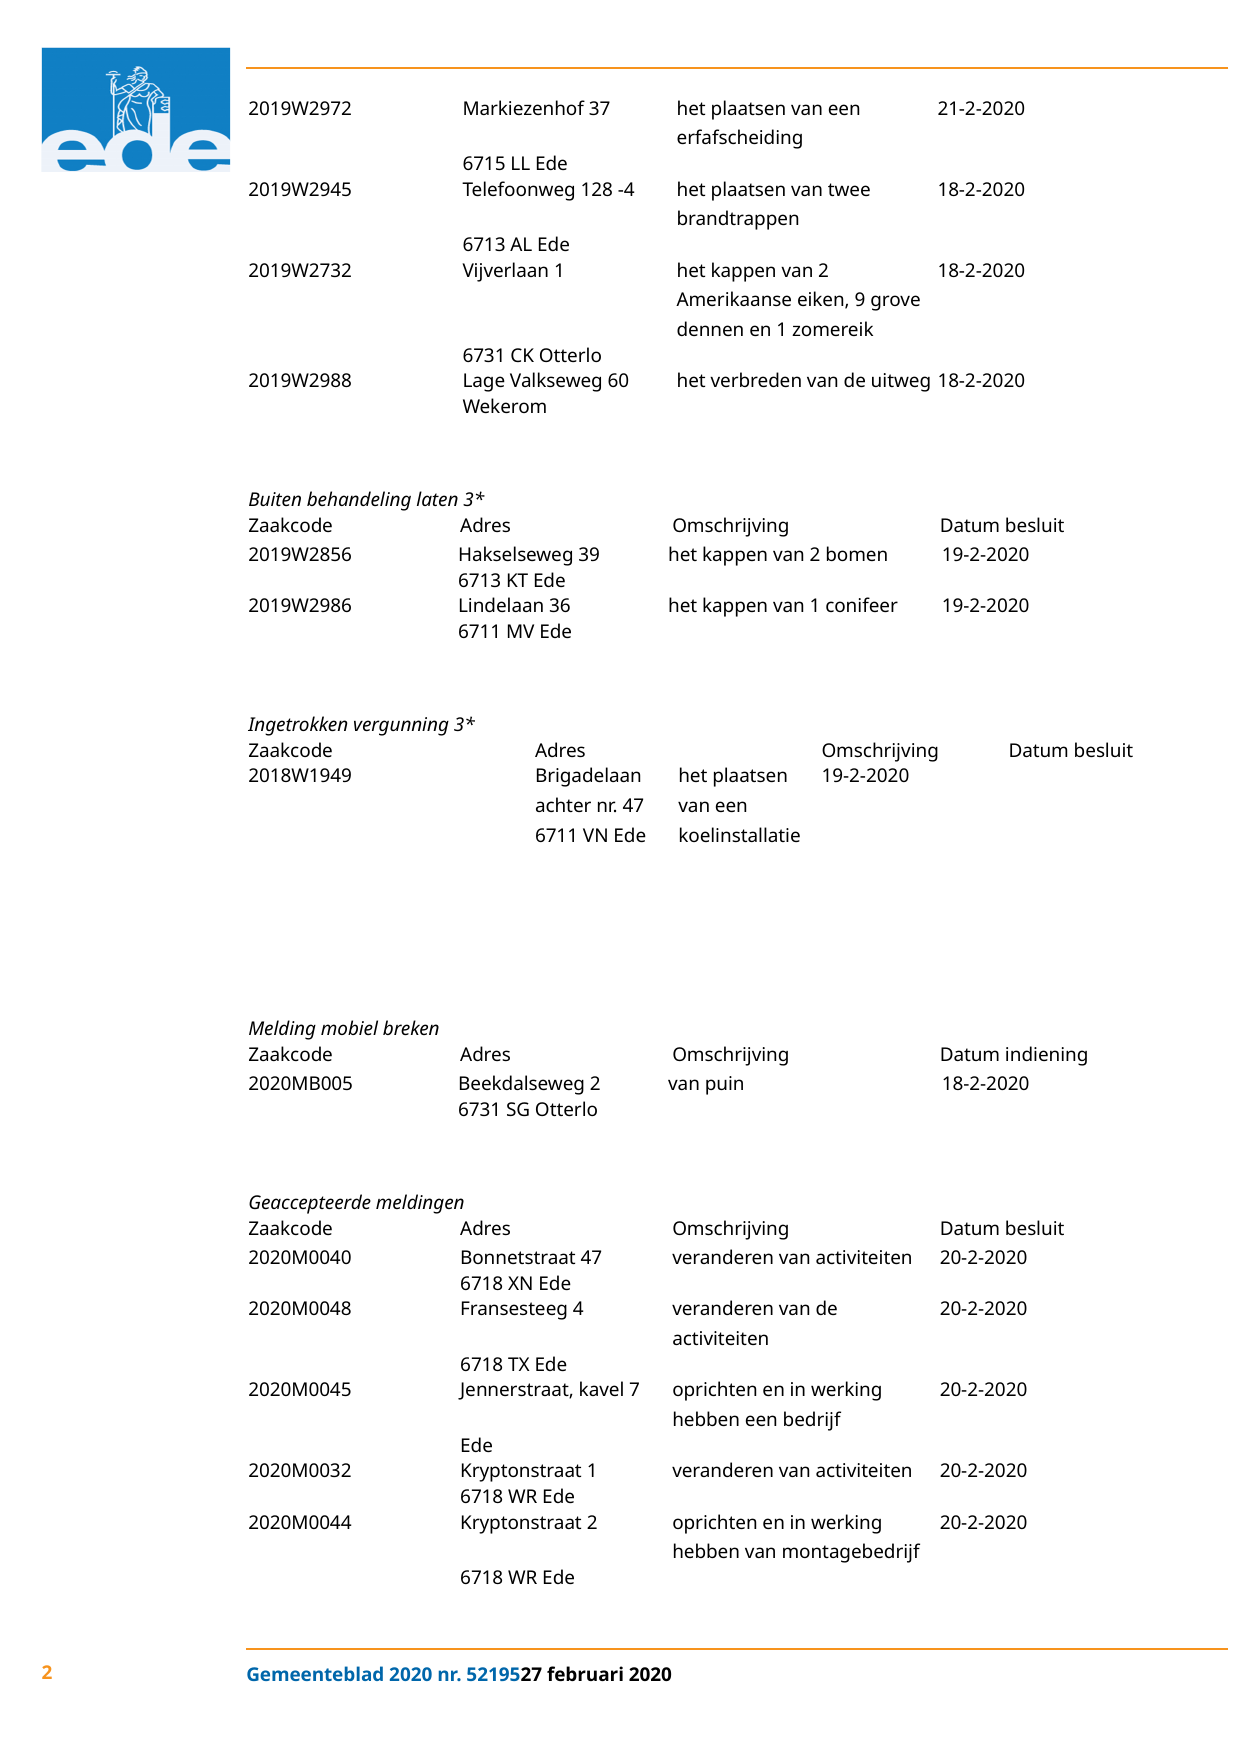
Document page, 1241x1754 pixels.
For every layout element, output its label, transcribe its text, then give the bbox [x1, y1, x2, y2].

table_cell 18-2-2020 [937, 368, 1152, 393]
table_cell Ede [460, 1432, 672, 1458]
table_cell 6715 LL Ede [462, 150, 676, 176]
table_header van puin [668, 1071, 942, 1096]
table_cell Jennerstraat, kavel 7 [460, 1377, 672, 1432]
table_cell Markiezenhof 37 [462, 95, 676, 150]
table_header Datum besluit [1008, 737, 1152, 763]
table_cell 19-2-2020 [942, 593, 1152, 618]
table_cell [940, 1564, 1152, 1590]
table_cell Vijverlaan 1 [462, 257, 676, 342]
table_cell 2019W2945 [248, 176, 462, 231]
table_header Beekdalseweg 2 [458, 1071, 668, 1096]
table_cell [248, 1483, 460, 1509]
table_cell [672, 1483, 939, 1509]
table_cell [672, 1432, 939, 1458]
table_cell [248, 618, 458, 644]
table_cell 2019W2986 [248, 593, 458, 618]
table_cell [676, 150, 937, 176]
table_cell Brigadelaan achter nr. 47 6711 VN Ede [535, 763, 678, 848]
table_header het kappen van 2 bomen [668, 541, 942, 567]
table_cell het plaatsen van een koelinstallatie [678, 763, 821, 848]
table_cell [676, 231, 937, 257]
table_cell Lindelaan 36 [458, 593, 668, 618]
table_cell [942, 618, 1152, 644]
table_cell Kryptonstraat 1 [460, 1458, 672, 1483]
table_cell 2019W2732 [248, 257, 462, 342]
table_cell 6731 SG Otterlo [458, 1096, 668, 1122]
table_cell 21-2-2020 [937, 95, 1152, 150]
table_header Zaakcode [248, 1215, 460, 1241]
table_header veranderen van activiteiten [672, 1244, 939, 1270]
table_header Adres [460, 1215, 672, 1241]
table_cell Wekerom [462, 393, 676, 419]
table_cell 6713 KT Ede [458, 567, 668, 592]
table_cell 20-2-2020 [940, 1377, 1152, 1432]
table_cell [248, 1096, 458, 1122]
table_cell 6713 AL Ede [462, 231, 676, 257]
table_cell Fransesteeg 4 [460, 1296, 672, 1351]
table_header Adres [535, 737, 821, 763]
table_cell [937, 150, 1152, 176]
text Melding mobiel breken [248, 1016, 1152, 1041]
table_cell [937, 342, 1152, 367]
table_header Omschrijving [672, 512, 939, 538]
table_header 18-2-2020 [942, 1071, 1152, 1096]
table_header Datum besluit [940, 512, 1152, 538]
table_cell 18-2-2020 [937, 257, 1152, 342]
table_header 2019W2856 [248, 541, 458, 567]
table_cell 2020M0045 [248, 1377, 460, 1432]
table_cell [676, 342, 937, 367]
table_header 19-2-2020 [942, 541, 1152, 567]
table_cell 6718 XN Ede [460, 1270, 672, 1296]
table_cell [248, 1270, 460, 1296]
table_cell [937, 393, 1152, 419]
table_cell Lage Valkseweg 60 [462, 368, 676, 393]
table_cell [248, 231, 462, 257]
table_header Hakselseweg 39 [458, 541, 668, 567]
table_cell veranderen van activiteiten [672, 1458, 939, 1483]
table_header Zaakcode [248, 737, 535, 763]
table_cell het plaatsen van twee brandtrappen [676, 176, 937, 231]
table_cell 6718 TX Ede [460, 1351, 672, 1377]
table_cell [248, 1351, 460, 1377]
table_cell [940, 1432, 1152, 1458]
text Buiten behandeling laten 3* [248, 486, 1152, 512]
table_cell het kappen van 1 conifeer [668, 593, 942, 618]
table_cell 20-2-2020 [940, 1458, 1152, 1483]
table_header 2020M0040 [248, 1244, 460, 1270]
table_cell [672, 1351, 939, 1377]
table_cell [248, 150, 462, 176]
table_header 2020MB005 [248, 1071, 458, 1096]
table_header Zaakcode [248, 1041, 460, 1067]
table_header Omschrijving [821, 737, 1008, 763]
table_cell [937, 231, 1152, 257]
table_cell [942, 1096, 1152, 1122]
table_cell 6711 MV Ede [458, 618, 668, 644]
table_cell oprichten en in werking hebben van montagebedrijf [672, 1509, 939, 1564]
table_cell 2019W2972 [248, 95, 462, 150]
table_cell [248, 1432, 460, 1458]
table_cell oprichten en in werking hebben een bedrijf [672, 1377, 939, 1432]
table_header Omschrijving [672, 1041, 939, 1067]
table_header Datum besluit [940, 1215, 1152, 1241]
table_cell 6718 WR Ede [460, 1483, 672, 1509]
table_cell 2018W1949 [248, 763, 535, 848]
table_cell 18-2-2020 [937, 176, 1152, 231]
table_cell Kryptonstraat 2 [460, 1509, 672, 1564]
table_cell [248, 1564, 460, 1590]
table_cell 2020M0048 [248, 1296, 460, 1351]
table_cell [940, 1270, 1152, 1296]
table_cell [668, 618, 942, 644]
table_cell 2020M0032 [248, 1458, 460, 1483]
table_header Omschrijving [672, 1215, 939, 1241]
table_cell [672, 1564, 939, 1590]
table_header Datum indiening [940, 1041, 1152, 1067]
table_cell [942, 567, 1152, 592]
table_cell 2019W2988 [248, 368, 462, 393]
table_cell [248, 567, 458, 592]
table_cell 20-2-2020 [940, 1296, 1152, 1351]
text Ingetrokken vergunning 3* [248, 711, 1152, 737]
table_cell [668, 1096, 942, 1122]
table_cell Telefoonweg 128 -4 [462, 176, 676, 231]
table_header Adres [460, 512, 672, 538]
table_header Zaakcode [248, 512, 460, 538]
table_header 20-2-2020 [940, 1244, 1152, 1270]
table_cell veranderen van de activiteiten [672, 1296, 939, 1351]
table_cell 19-2-2020 [821, 763, 1008, 848]
table_cell het plaatsen van een erfafscheiding [676, 95, 937, 150]
table_cell 6731 CK Otterlo [462, 342, 676, 367]
table_cell 6718 WR Ede [460, 1564, 672, 1590]
table_cell [248, 393, 462, 419]
table_cell het verbreden van de uitweg [676, 368, 937, 393]
text Geaccepteerde meldingen [248, 1189, 1152, 1215]
table_cell [248, 342, 462, 367]
table_cell [940, 1483, 1152, 1509]
picture [41, 47, 231, 172]
table_cell [668, 567, 942, 592]
table_cell [940, 1351, 1152, 1377]
table_header Adres [460, 1041, 672, 1067]
table_cell [672, 1270, 939, 1296]
table_cell 2020M0044 [248, 1509, 460, 1564]
table_cell [676, 393, 937, 419]
table_header Bonnetstraat 47 [460, 1244, 672, 1270]
table_cell 20-2-2020 [940, 1509, 1152, 1564]
table_cell het kappen van 2 Amerikaanse eiken, 9 grove dennen en 1 zomereik [676, 257, 937, 342]
